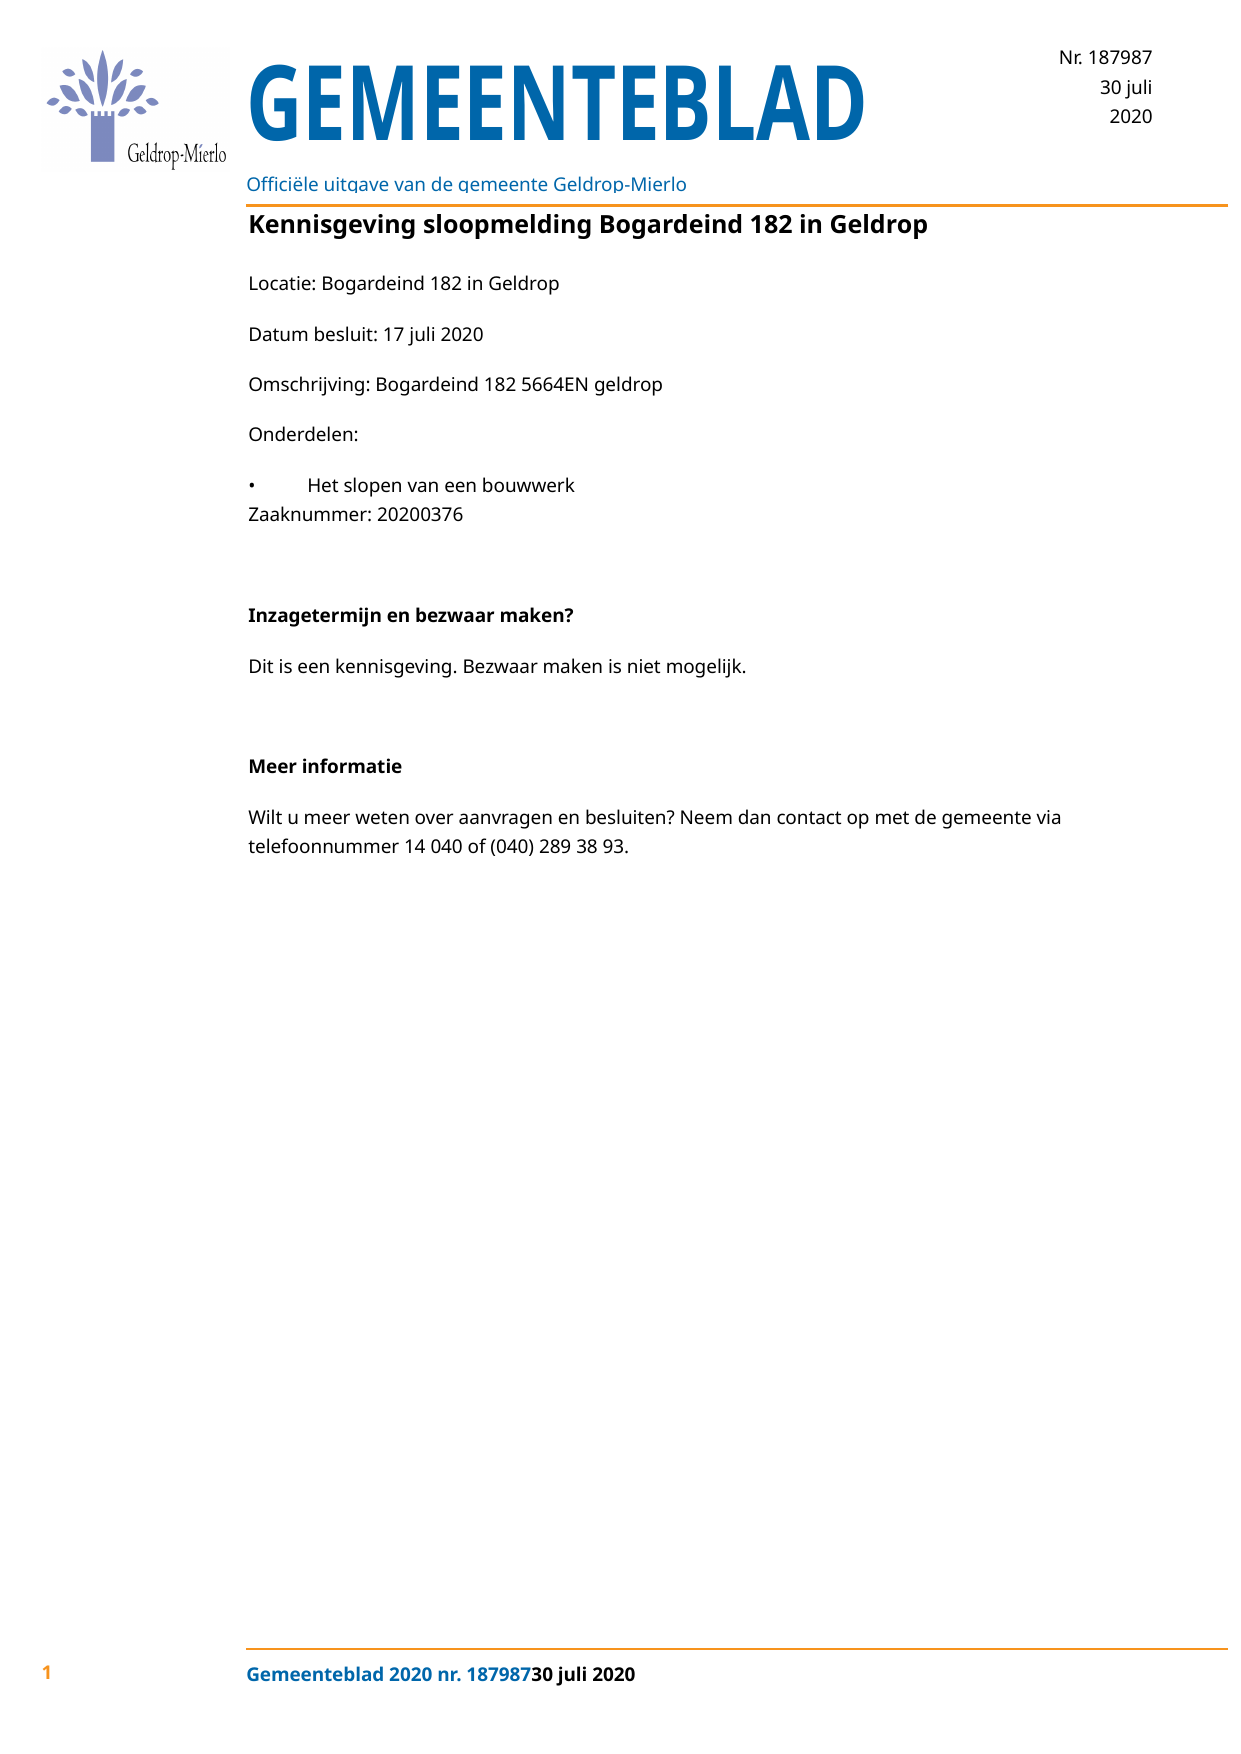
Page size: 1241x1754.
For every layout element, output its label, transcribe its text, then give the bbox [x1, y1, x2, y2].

text Datum besluit: 17 juli 2020 [248, 321, 1152, 346]
picture [41, 47, 231, 172]
text Zaaknummer: 20200376 [248, 502, 1152, 527]
text Omschrijving: Bogardeind 182 5664EN geldrop [248, 371, 1152, 397]
text Locatie: Bogardeind 182 in Geldrop [248, 270, 1152, 296]
list Het slopen van een bouwwerk [248, 472, 1152, 498]
text Wilt u meer weten over aanvragen en besluiten? Neem dan contact op met de gemeente via telefoonnummer 14 040 of (040) 289 38 93. [248, 804, 1152, 859]
text Meer informatie [248, 754, 1152, 779]
text Inzagetermijn en bezwaar maken? [248, 602, 1152, 628]
text Kennisgeving sloopmelding Bogardeind 182 in Geldrop [248, 207, 1152, 241]
text Onderdelen: [248, 422, 1152, 447]
text Dit is een kennisgeving. Bezwaar maken is niet mogelijk. [248, 653, 1152, 678]
